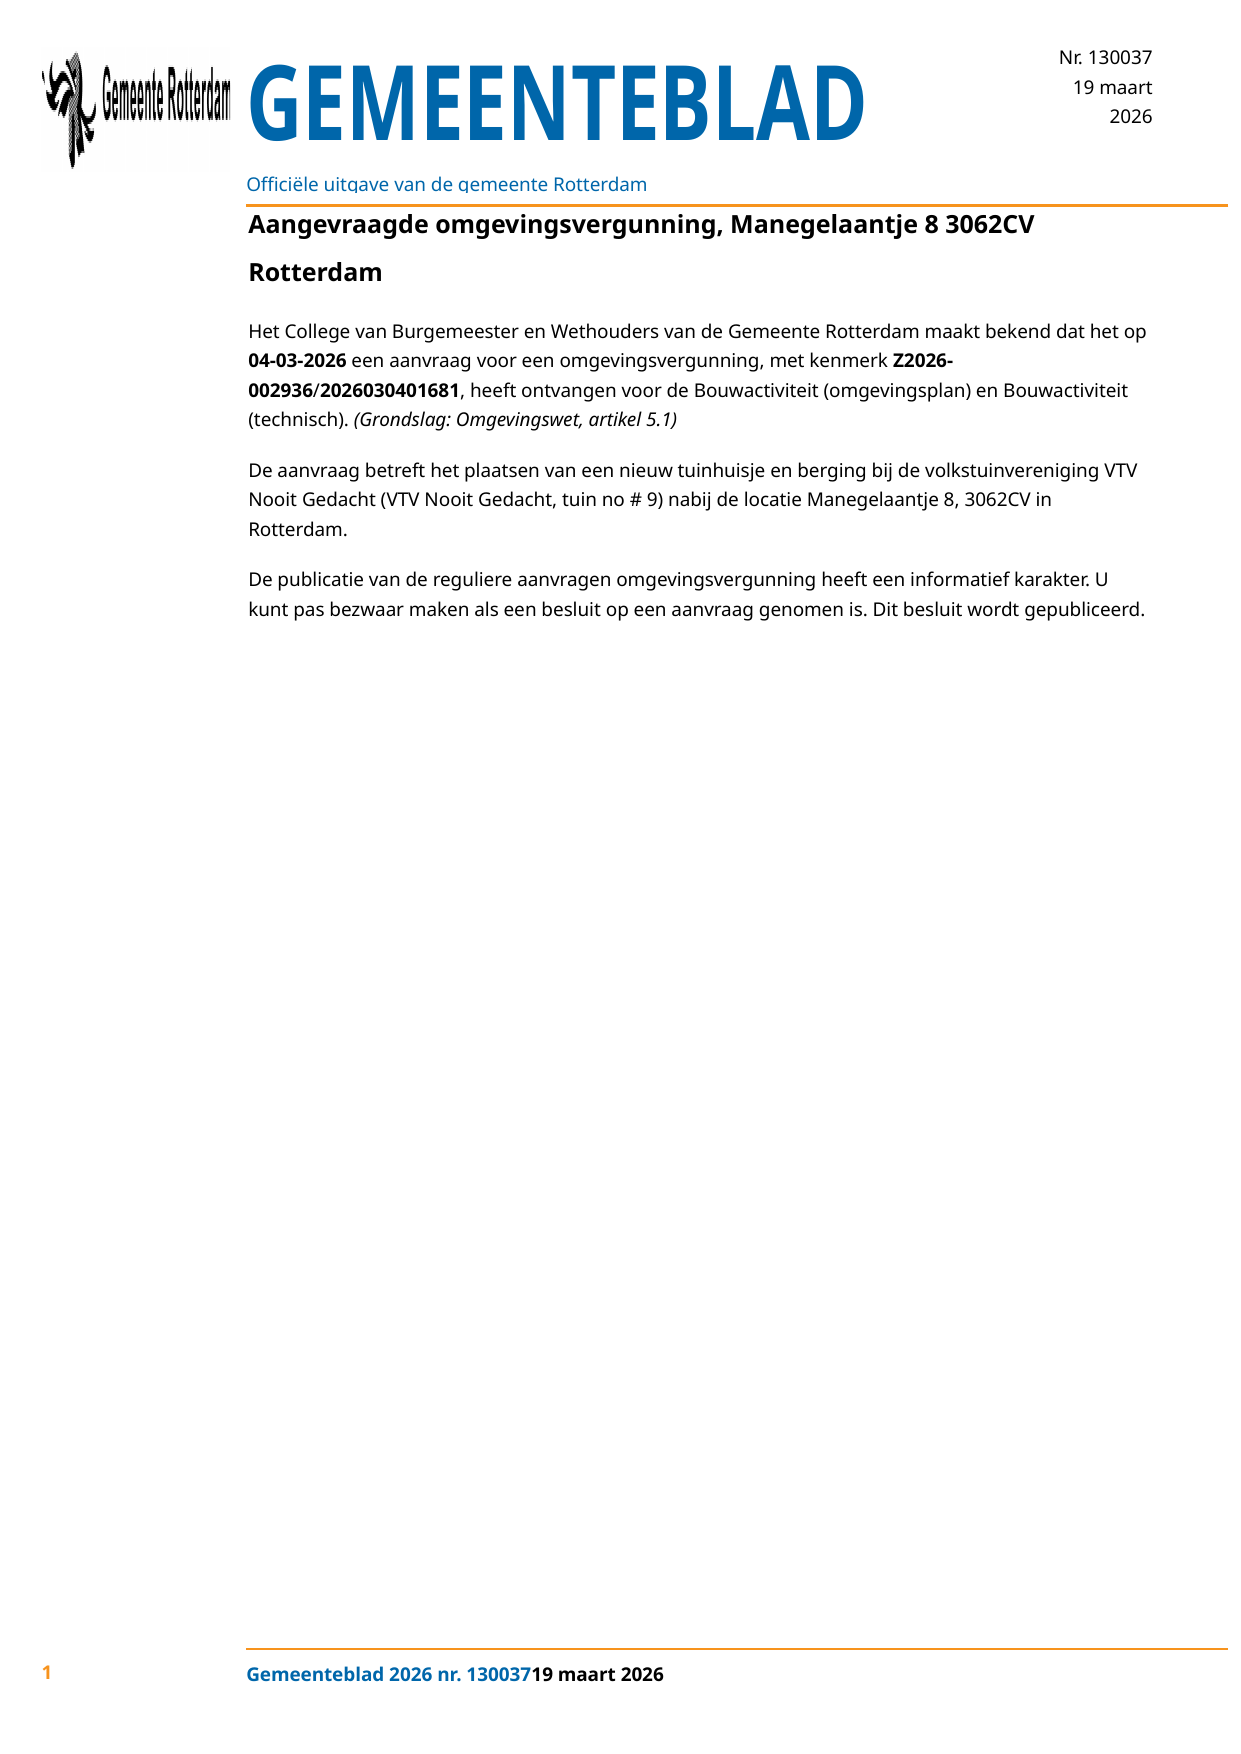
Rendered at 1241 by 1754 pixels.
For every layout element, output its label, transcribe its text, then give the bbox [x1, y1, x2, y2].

text De aanvraag betreft het plaatsen van een nieuw tuinhuisje en berging bij de volkstuinvereniging VTV Nooit Gedacht (VTV Nooit Gedacht, tuin no # 9) nabij de locatie Manegelaantje 8, 3062CV in Rotterdam. [248, 457, 1152, 542]
picture [41, 47, 231, 172]
text Aangevraagde omgevingsvergunning, Manegelaantje 8 3062CV Rotterdam [248, 207, 1152, 288]
text De publicatie van de reguliere aanvragen omgevingsvergunning heeft een informatief karakter. U kunt pas bezwaar maken als een besluit op een aanvraag genomen is. Dit besluit wordt gepubliceerd. [248, 567, 1152, 622]
text Het College van Burgemeester en Wethouders van de Gemeente Rotterdam maakt bekend dat het op 04-03-2026 een aanvraag voor een omgevingsvergunning, met kenmerk Z2026-002936/2026030401681, heeft ontvangen voor de Bouwactiviteit (omgevingsplan) en Bouwactiviteit (technisch). (Grondslag: Omgevingswet, artikel 5.1) [248, 318, 1152, 432]
